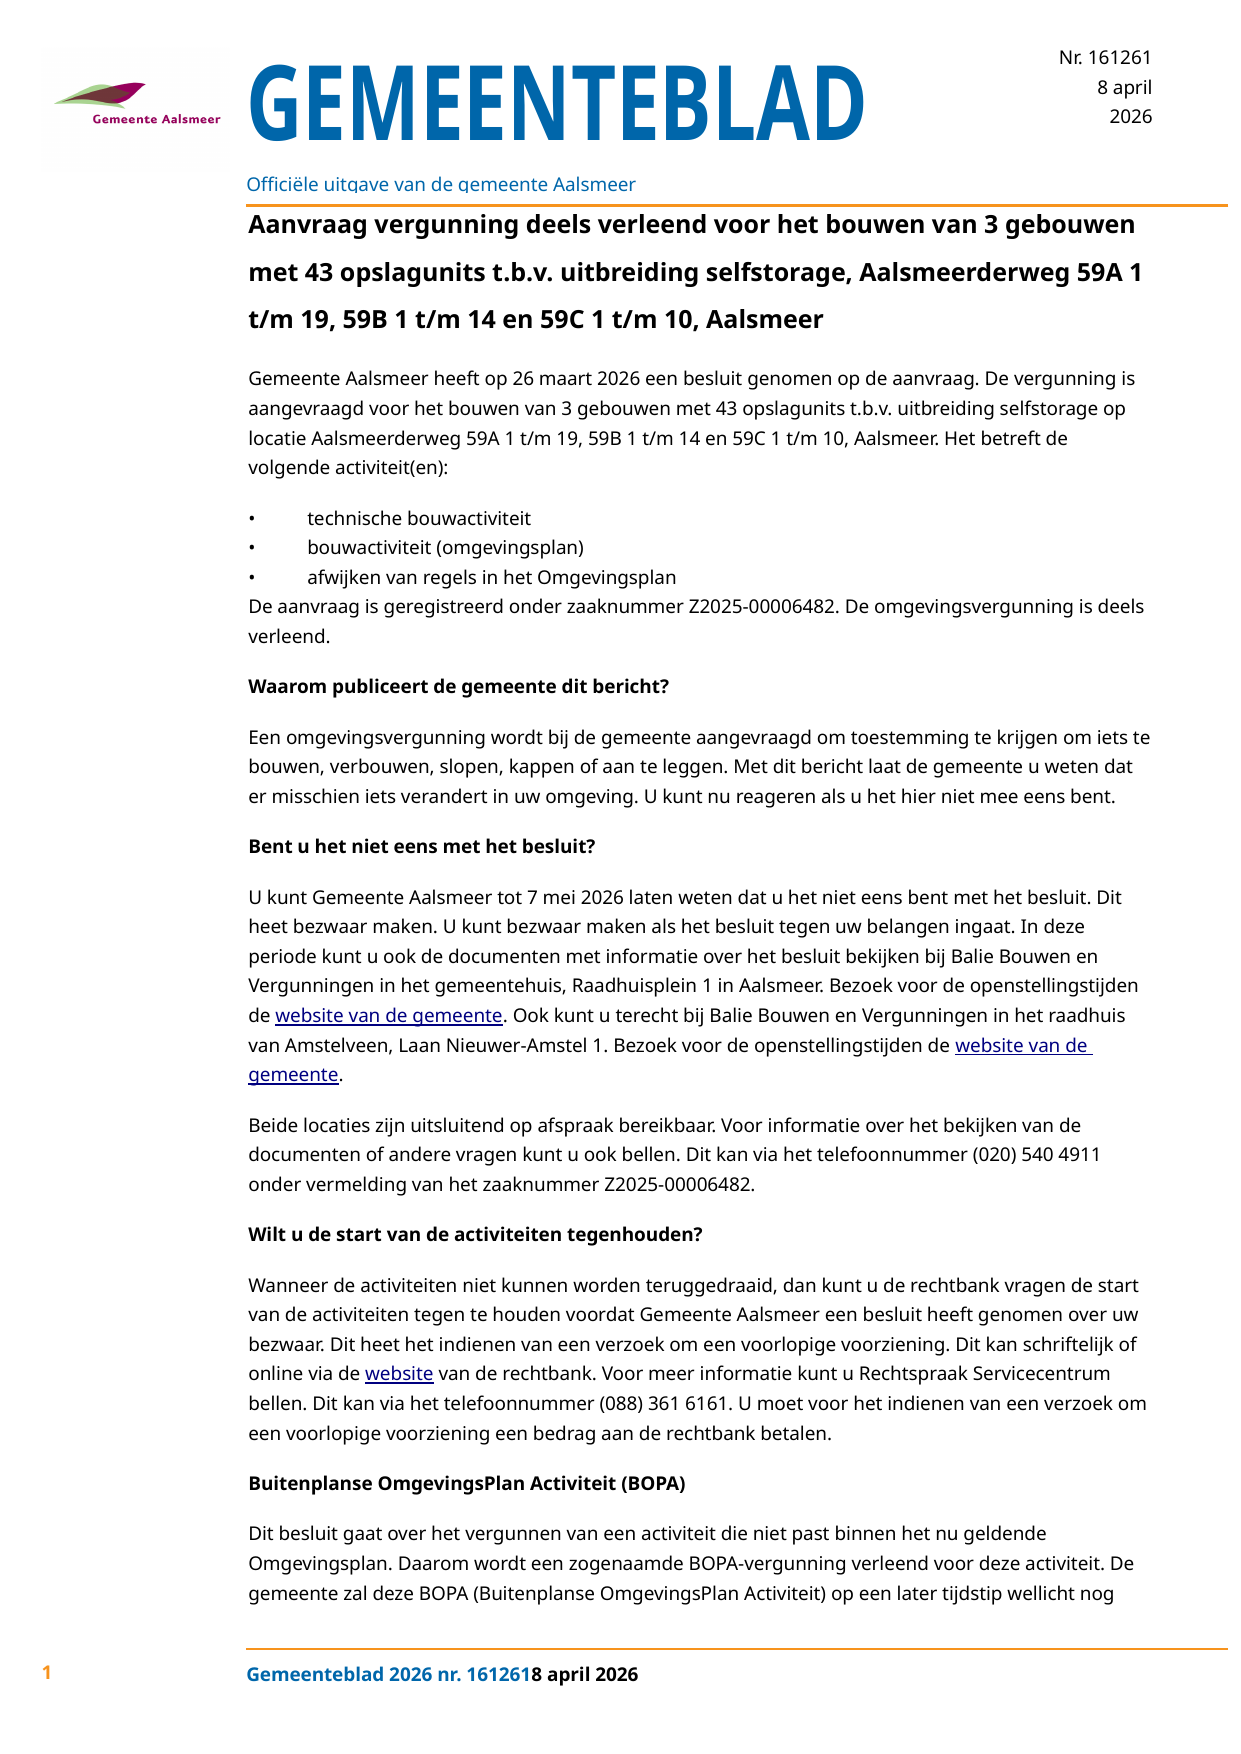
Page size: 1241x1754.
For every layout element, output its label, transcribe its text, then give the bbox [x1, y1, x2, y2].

text Aanvraag vergunning deels verleend voor het bouwen van 3 gebouwen met 43 opslagunits t.b.v. uitbreiding selfstorage, Aalsmeerderweg 59A 1 t/m 19, 59B 1 t/m 14 en 59C 1 t/m 10, Aalsmeer [248, 207, 1152, 336]
text Dit besluit gaat over het vergunnen van een activiteit die niet past binnen het nu geldende Omgevingsplan. Daarom wordt een zogenaamde BOPA-vergunning verleend voor deze activiteit. De gemeente zal deze BOPA (Buitenplanse OmgevingsPlan Activiteit) op een later tijdstip wellicht nog [248, 1521, 1152, 1605]
text Gemeente Aalsmeer heeft op 26 maart 2026 een besluit genomen op de aanvraag. De vergunning is aangevraagd voor het bouwen van 3 gebouwen met 43 opslagunits t.b.v. uitbreiding selfstorage op locatie Aalsmeerderweg 59A 1 t/m 19, 59B 1 t/m 14 en 59C 1 t/m 10, Aalsmeer. Het betreft de volgende activiteit(en): [248, 366, 1152, 480]
text De aanvraag is geregistreerd onder zaaknummer Z2025-00006482. De omgevingsvergunning is deels verleend. [248, 593, 1152, 649]
list technische bouwactiviteit [248, 505, 1152, 530]
text Wilt u de start van de activiteiten tegenhouden? [248, 1221, 1152, 1247]
text Wanneer de activiteiten niet kunnen worden teruggedraaid, dan kunt u de rechtbank vragen de start van de activiteiten tegen te houden voordat Gemeente Aalsmeer een besluit heeft genomen over uw bezwaar. Dit heet het indienen van een verzoek om een voorlopige voorziening. Dit kan schriftelijk of online via de website van de rechtbank. Voor meer informatie kunt u Rechtspraak Servicecentrum bellen. Dit kan via het telefoonnummer (088) 361 6161. U moet voor het indienen van een verzoek om een voorlopige voorziening een bedrag aan de rechtbank betalen. [248, 1272, 1152, 1445]
list afwijken van regels in het Omgevingsplan [248, 564, 1152, 589]
text Waarom publiceert de gemeente dit bericht? [248, 673, 1152, 699]
text Bent u het niet eens met het besluit? [248, 833, 1152, 859]
list bouwactiviteit (omgevingsplan) [248, 534, 1152, 560]
text Beide locaties zijn uitsluitend op afspraak bereikbaar. Voor informatie over het bekijken van de documenten of andere vragen kunt u ook bellen. Dit kan via het telefoonnummer (020) 540 4911 onder vermelding van het zaaknummer Z2025-00006482. [248, 1112, 1152, 1197]
text Buitenplanse OmgevingsPlan Activiteit (BOPA) [248, 1470, 1152, 1496]
picture [41, 47, 231, 172]
text U kunt Gemeente Aalsmeer tot 7 mei 2026 laten weten dat u het niet eens bent met het besluit. Dit heet bezwaar maken. U kunt bezwaar maken als het besluit tegen uw belangen ingaat. In deze periode kunt u ook de documenten met informatie over het besluit bekijken bij Balie Bouwen en Vergunningen in het gemeentehuis, Raadhuisplein 1 in Aalsmeer. Bezoek voor de openstellingstijden de website van de gemeente. Ook kunt u terecht bij Balie Bouwen en Vergunningen in het raadhuis van Amstelveen, Laan Nieuwer-Amstel 1. Bezoek voor de openstellingstijden de website van de gemeente. [248, 884, 1152, 1087]
text Een omgevingsvergunning wordt bij de gemeente aangevraagd om toestemming te krijgen om iets te bouwen, verbouwen, slopen, kappen of aan te leggen. Met dit bericht laat de gemeente u weten dat er misschien iets verandert in uw omgeving. U kunt nu reageren als u het hier niet mee eens bent. [248, 724, 1152, 809]
